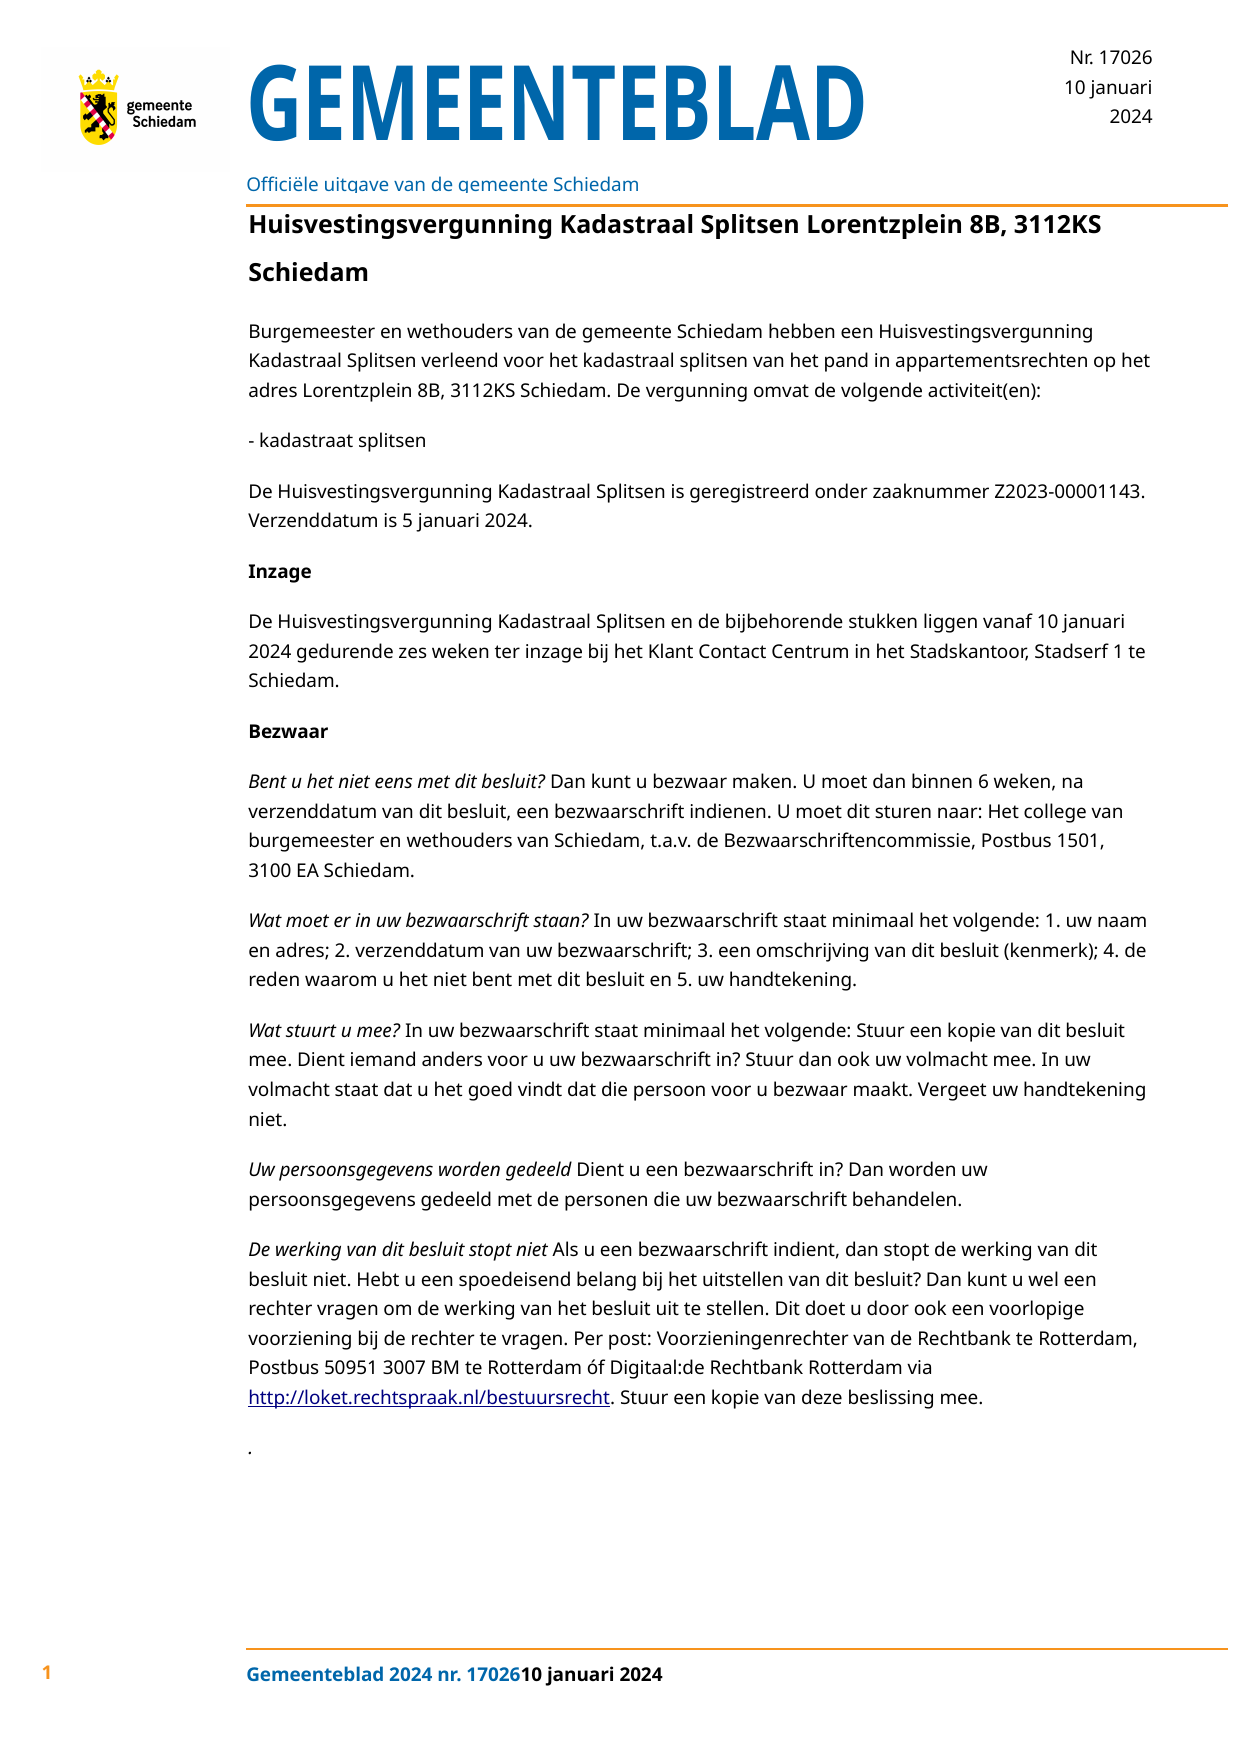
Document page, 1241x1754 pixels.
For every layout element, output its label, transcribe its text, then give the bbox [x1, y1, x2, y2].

picture [41, 47, 231, 172]
text Bezwaar [248, 718, 1152, 744]
text Wat moet er in uw bezwaarschrift staan? In uw bezwaarschrift staat minimaal het volgende: 1. uw naam en adres; 2. verzenddatum van uw bezwaarschrift; 3. een omschrijving van dit besluit (kenmerk); 4. de reden waarom u het niet bent met dit besluit en 5. uw handtekening. [248, 907, 1152, 992]
text Huisvestingsvergunning Kadastraal Splitsen Lorentzplein 8B, 3112KS Schiedam [248, 207, 1152, 288]
text - kadastraat splitsen [248, 427, 1152, 453]
text De werking van dit besluit stopt niet Als u een bezwaarschrift indient, dan stopt de werking van dit besluit niet. Hebt u een spoedeisend belang bij het uitstellen van dit besluit? Dan kunt u wel een rechter vragen om de werking van het besluit uit te stellen. Dit doet u door ook een voorlopige voorziening bij de rechter te vragen. Per post: Voorzieningenrechter van de Rechtbank te Rotterdam, Postbus 50951 3007 BM te Rotterdam óf Digitaal:de Rechtbank Rotterdam via http://loket.rechtspraak.nl/bestuursrecht. Stuur een kopie van deze beslissing mee. [248, 1236, 1152, 1410]
text Inzage [248, 558, 1152, 584]
text . [248, 1434, 1152, 1460]
text De Huisvestingsvergunning Kadastraal Splitsen is geregistreerd onder zaaknummer Z2023-00001143. Verzenddatum is 5 januari 2024. [248, 478, 1152, 533]
text De Huisvestingsvergunning Kadastraal Splitsen en de bijbehorende stukken liggen vanaf 10 januari 2024 gedurende zes weken ter inzage bij het Klant Contact Centrum in het Stadskantoor, Stadserf 1 te Schiedam. [248, 608, 1152, 693]
text Uw persoonsgegevens worden gedeeld Dient u een bezwaarschrift in? Dan worden uw persoonsgegevens gedeeld met de personen die uw bezwaarschrift behandelen. [248, 1156, 1152, 1212]
text Bent u het niet eens met dit besluit? Dan kunt u bezwaar maken. U moet dan binnen 6 weken, na verzenddatum van dit besluit, een bezwaarschrift indienen. U moet dit sturen naar: Het college van burgemeester en wethouders van Schiedam, t.a.v. de Bezwaarschriftencommissie, Postbus 1501, 3100 EA Schiedam. [248, 768, 1152, 883]
text Burgemeester en wethouders van de gemeente Schiedam hebben een Huisvestingsvergunning Kadastraal Splitsen verleend voor het kadastraal splitsen van het pand in appartementsrechten op het adres Lorentzplein 8B, 3112KS Schiedam. De vergunning omvat de volgende activiteit(en): [248, 318, 1152, 403]
text Wat stuurt u mee? In uw bezwaarschrift staat minimaal het volgende: Stuur een kopie van dit besluit mee. Dient iemand anders voor u uw bezwaarschrift in? Stuur dan ook uw volmacht mee. In uw volmacht staat dat u het goed vindt dat die persoon voor u bezwaar maakt. Vergeet uw handtekening niet. [248, 1017, 1152, 1132]
